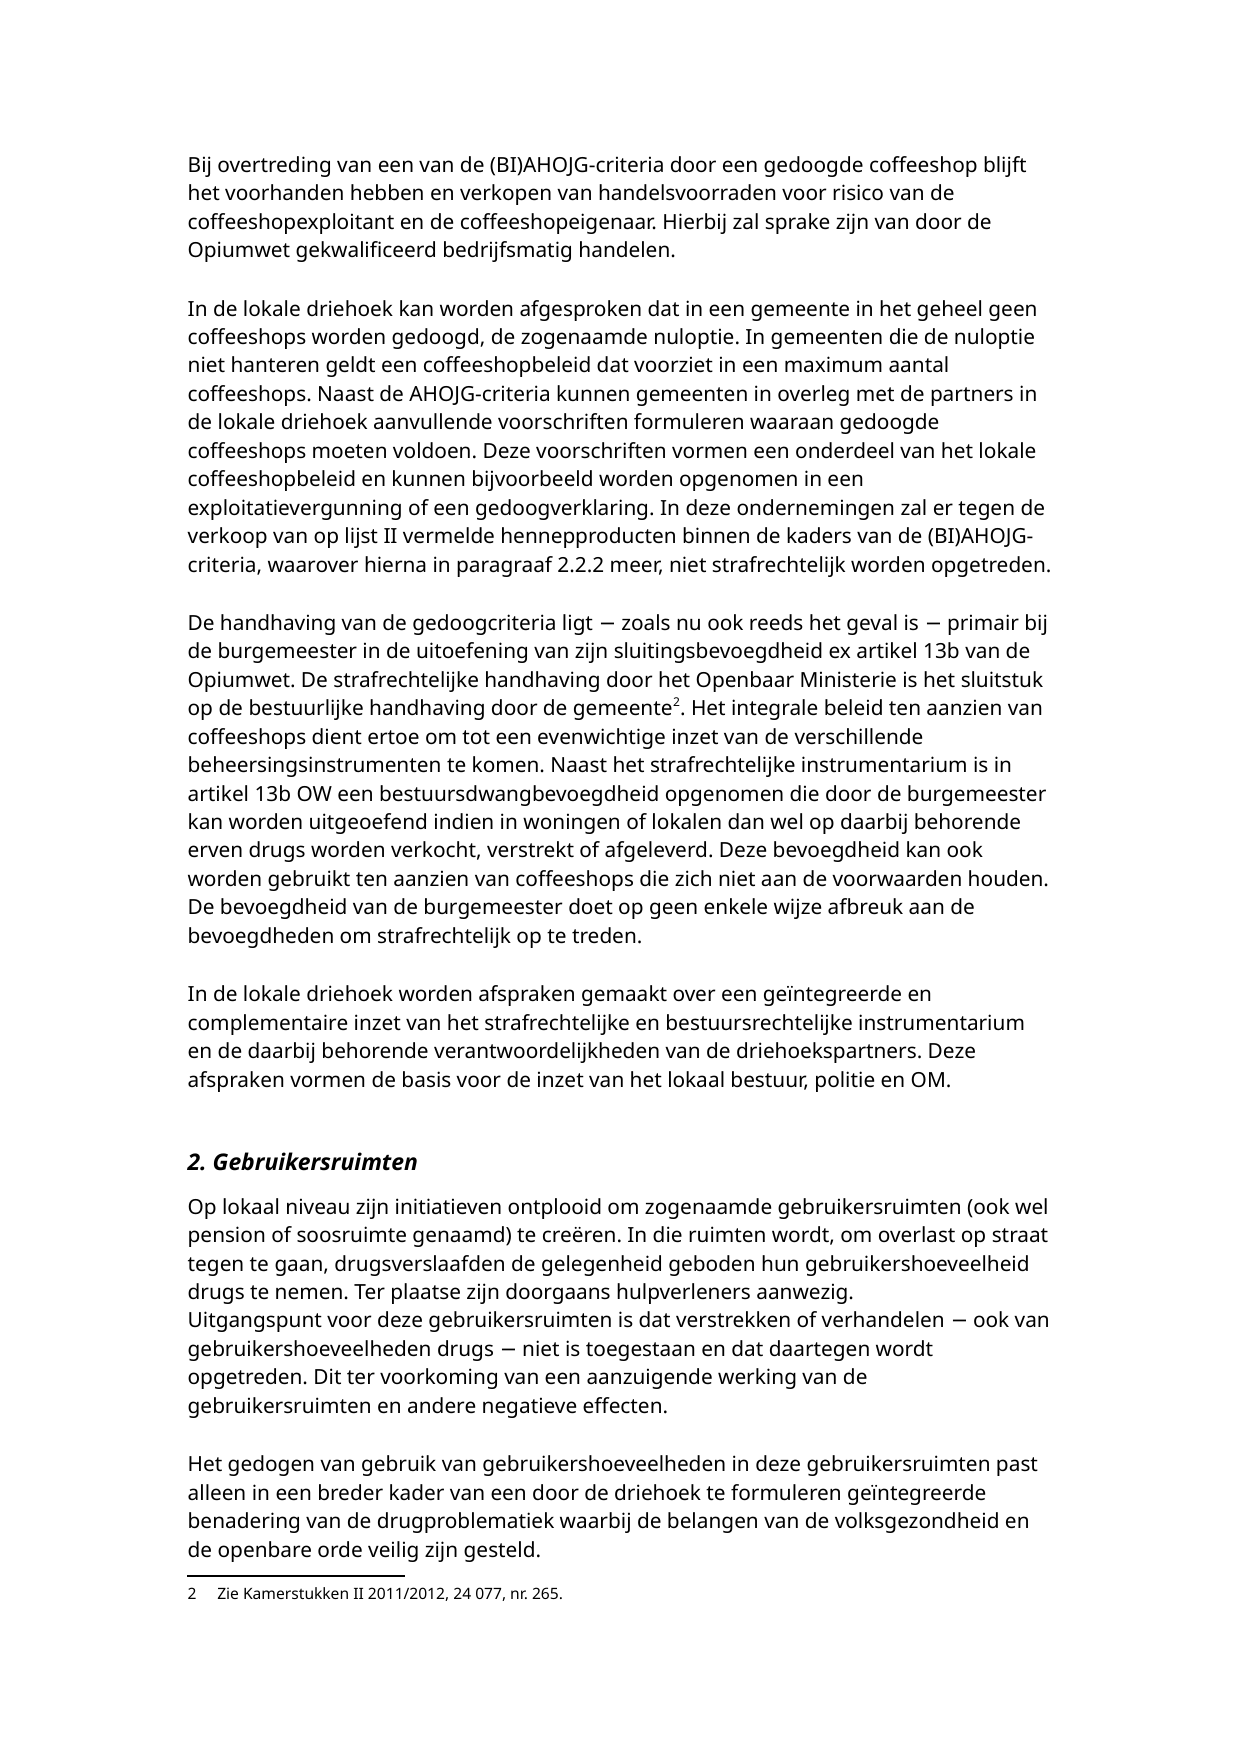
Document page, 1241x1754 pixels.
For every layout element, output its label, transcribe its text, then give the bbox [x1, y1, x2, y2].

text Op lokaal niveau zijn initiatieven ontplooid om zogenaamde gebruikersruimten (ook wel pension of soosruimte genaamd) te creëren. In die ruimten wordt, om overlast op straat tegen te gaan, drugsverslaafden de gelegenheid geboden hun gebruikershoeveelheid drugs te nemen. Ter plaatse zijn doorgaans hulpverleners aanwezig. [187, 1192, 1053, 1306]
text Het gedogen van gebruik van gebruikershoeveelheden in deze gebruikersruimten past alleen in een breder kader van een door de driehoek te formuleren geïntegreerde benadering van de drugproblematiek waarbij de belangen van de volksgezondheid en de openbare orde veilig zijn gesteld. [187, 1449, 1053, 1563]
text Zie Kamerstukken II 2011/2012, 24 077, nr. 265. [187, 1575, 1053, 1604]
subtitle 2. Gebruikersruimten [187, 1146, 1053, 1177]
text Bij overtreding van een van de (BI)AHOJG-criteria door een gedoogde coffeeshop blijft het voorhanden hebben en verkopen van handelsvoorraden voor risico van de coffeeshopexploitant en de coffeeshopeigenaar. Hierbij zal sprake zijn van door de Opiumwet gekwalificeerd bedrijfsmatig handelen. [187, 150, 1053, 264]
text Uitgangspunt voor deze gebruikersruimten is dat verstrekken of verhandelen − ook van gebruikershoeveelheden drugs − niet is toegestaan en dat daartegen wordt opgetreden. Dit ter voorkoming van een aanzuigende werking van de gebruikersruimten en andere negatieve effecten. [187, 1306, 1053, 1419]
text In de lokale driehoek kan worden afgesproken dat in een gemeente in het geheel geen coffeeshops worden gedoogd, de zogenaamde nuloptie. In gemeenten die de nuloptie niet hanteren geldt een coffeeshopbeleid dat voorziet in een maximum aantal coffeeshops. Naast de AHOJG-criteria kunnen gemeenten in overleg met de partners in de lokale driehoek aanvullende voorschriften formuleren waaraan gedoogde coffeeshops moeten voldoen. Deze voorschriften vormen een onderdeel van het lokale coffeeshopbeleid en kunnen bijvoorbeeld worden opgenomen in een exploitatievergunning of een gedoogverklaring. In deze ondernemingen zal er tegen de verkoop van op lijst II vermelde hennepproducten binnen de kaders van de (BI)AHOJG-criteria, waarover hierna in paragraaf 2.2.2 meer, niet strafrechtelijk worden opgetreden. [187, 294, 1053, 578]
text De handhaving van de gedoogcriteria ligt − zoals nu ook reeds het geval is − primair bij de burgemeester in de uitoefening van zijn sluitingsbevoegdheid ex artikel 13b van de Opiumwet. De strafrechtelijke handhaving door het Openbaar Ministerie is het sluitstuk op de bestuurlijke handhaving door de gemeente. Het integrale beleid ten aanzien van coffeeshops dient ertoe om tot een evenwichtige inzet van de verschillende beheersingsinstrumenten te komen. Naast het strafrechtelijke instrumentarium is in artikel 13b OW een bestuursdwangbevoegdheid opgenomen die door de burgemeester kan worden uitgeoefend indien in woningen of lokalen dan wel op daarbij behorende erven drugs worden verkocht, verstrekt of afgeleverd. Deze bevoegdheid kan ook worden gebruikt ten aanzien van coffeeshops die zich niet aan de voorwaarden houden. De bevoegdheid van de burgemeester doet op geen enkele wijze afbreuk aan de bevoegdheden om strafrechtelijk op te treden. [187, 608, 1053, 949]
text In de lokale driehoek worden afspraken gemaakt over een geïntegreerde en complementaire inzet van het strafrechtelijke en bestuursrechtelijke instrumentarium en de daarbij behorende verantwoordelijkheden van de driehoekspartners. Deze afspraken vormen de basis voor de inzet van het lokaal bestuur, politie en OM. [187, 979, 1053, 1093]
